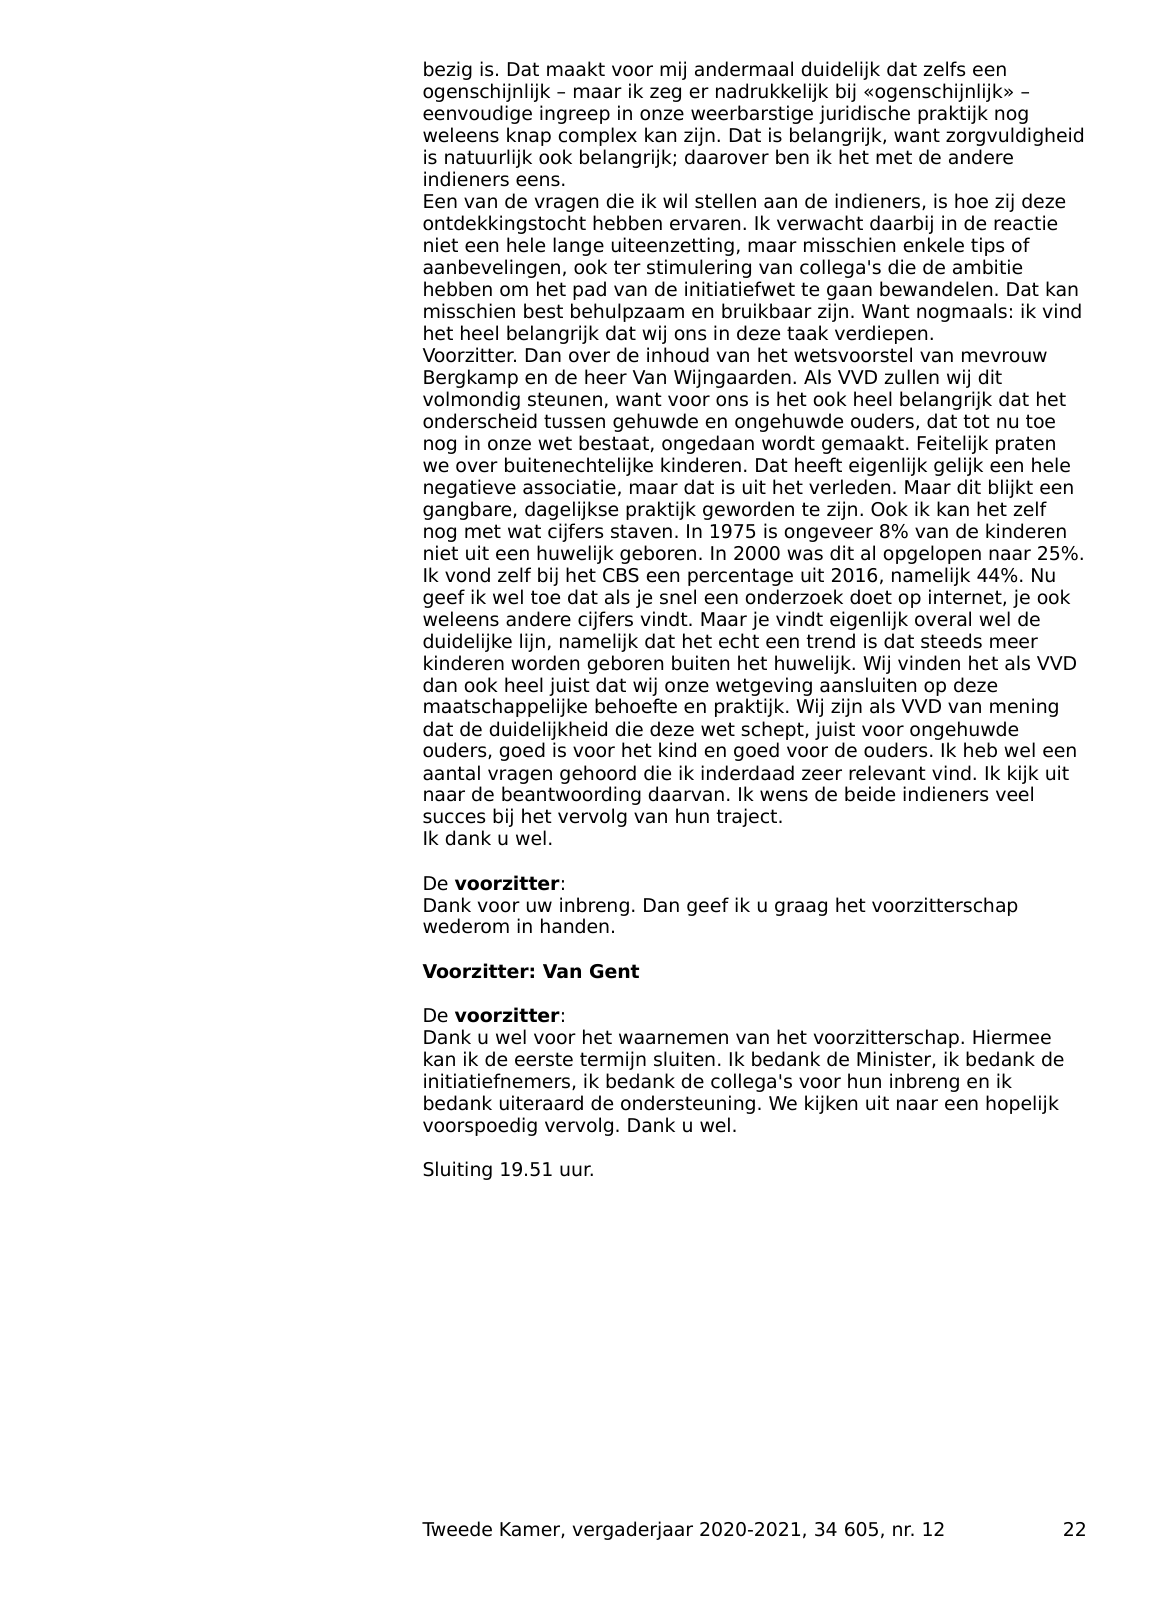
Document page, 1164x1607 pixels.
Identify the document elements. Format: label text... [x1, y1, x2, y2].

text Dank u wel voor het waarnemen van het voorzitterschap. Hiermee kan ik de eerste termijn sluiten. Ik bedank de Minister, ik bedank de initiatiefnemers, ik bedank de collega's voor hun inbreng en ik bedank uiteraard de ondersteuning. We kijken uit naar een hopelijk voorspoedig vervolg. Dank u wel. [422, 1027, 1087, 1137]
text Sluiting 19.51 uur. [422, 1159, 1087, 1181]
text De voorzitter: [422, 872, 1087, 894]
text bezig is. Dat maakt voor mij andermaal duidelijk dat zelfs een ogenschijnlijk – maar ik zeg er nadrukkelijk bij «ogenschijnlijk» – eenvoudige ingreep in onze weerbarstige juridische praktijk nog weleens knap complex kan zijn. Dat is belangrijk, want zorgvuldigheid is natuurlijk ook belangrijk; daarover ben ik het met de andere indieners eens. [422, 59, 1087, 191]
text Dank voor uw inbreng. Dan geef ik u graag het voorzitterschap wederom in handen. [422, 894, 1087, 938]
text Ik dank u wel. [422, 828, 1087, 850]
text De voorzitter: [422, 1005, 1087, 1027]
text Voorzitter. Dan over de inhoud van het wetsvoorstel van mevrouw Bergkamp en de heer Van Wijngaarden. Als VVD zullen wij dit volmondig steunen, want voor ons is het ook heel belangrijk dat het onderscheid tussen gehuwde en ongehuwde ouders, dat tot nu toe nog in onze wet bestaat, ongedaan wordt gemaakt. Feitelijk praten we over buitenechtelijke kinderen. Dat heeft eigenlijk gelijk een hele negatieve associatie, maar dat is uit het verleden. Maar dit blijkt een gangbare, dagelijkse praktijk geworden te zijn. Ook ik kan het zelf nog met wat cijfers staven. In 1975 is ongeveer 8% van de kinderen niet uit een huwelijk geboren. In 2000 was dit al opgelopen naar 25%. Ik vond zelf bij het CBS een percentage uit 2016, namelijk 44%. Nu geef ik wel toe dat als je snel een onderzoek doet op internet, je ook weleens andere cijfers vindt. Maar je vindt eigenlijk overal wel de duidelijke lijn, namelijk dat het echt een trend is dat steeds meer kinderen worden geboren buiten het huwelijk. Wij vinden het als VVD dan ook heel juist dat wij onze wetgeving aansluiten op deze maatschappelijke behoefte en praktijk. Wij zijn als VVD van mening dat de duidelijkheid die deze wet schept, juist voor ongehuwde ouders, goed is voor het kind en goed voor de ouders. Ik heb wel een aantal vragen gehoord die ik inderdaad zeer relevant vind. Ik kijk uit naar de beantwoording daarvan. Ik wens de beide indieners veel succes bij het vervolg van hun traject. [422, 345, 1087, 828]
text Een van de vragen die ik wil stellen aan de indieners, is hoe zij deze ontdekkingstocht hebben ervaren. Ik verwacht daarbij in de reactie niet een hele lange uiteenzetting, maar misschien enkele tips of aanbevelingen, ook ter stimulering van collega's die de ambitie hebben om het pad van de initiatiefwet te gaan bewandelen. Dat kan misschien best behulpzaam en bruikbaar zijn. Want nogmaals: ik vind het heel belangrijk dat wij ons in deze taak verdiepen. [422, 191, 1087, 345]
subtitle Voorzitter: Van Gent [422, 961, 1087, 983]
